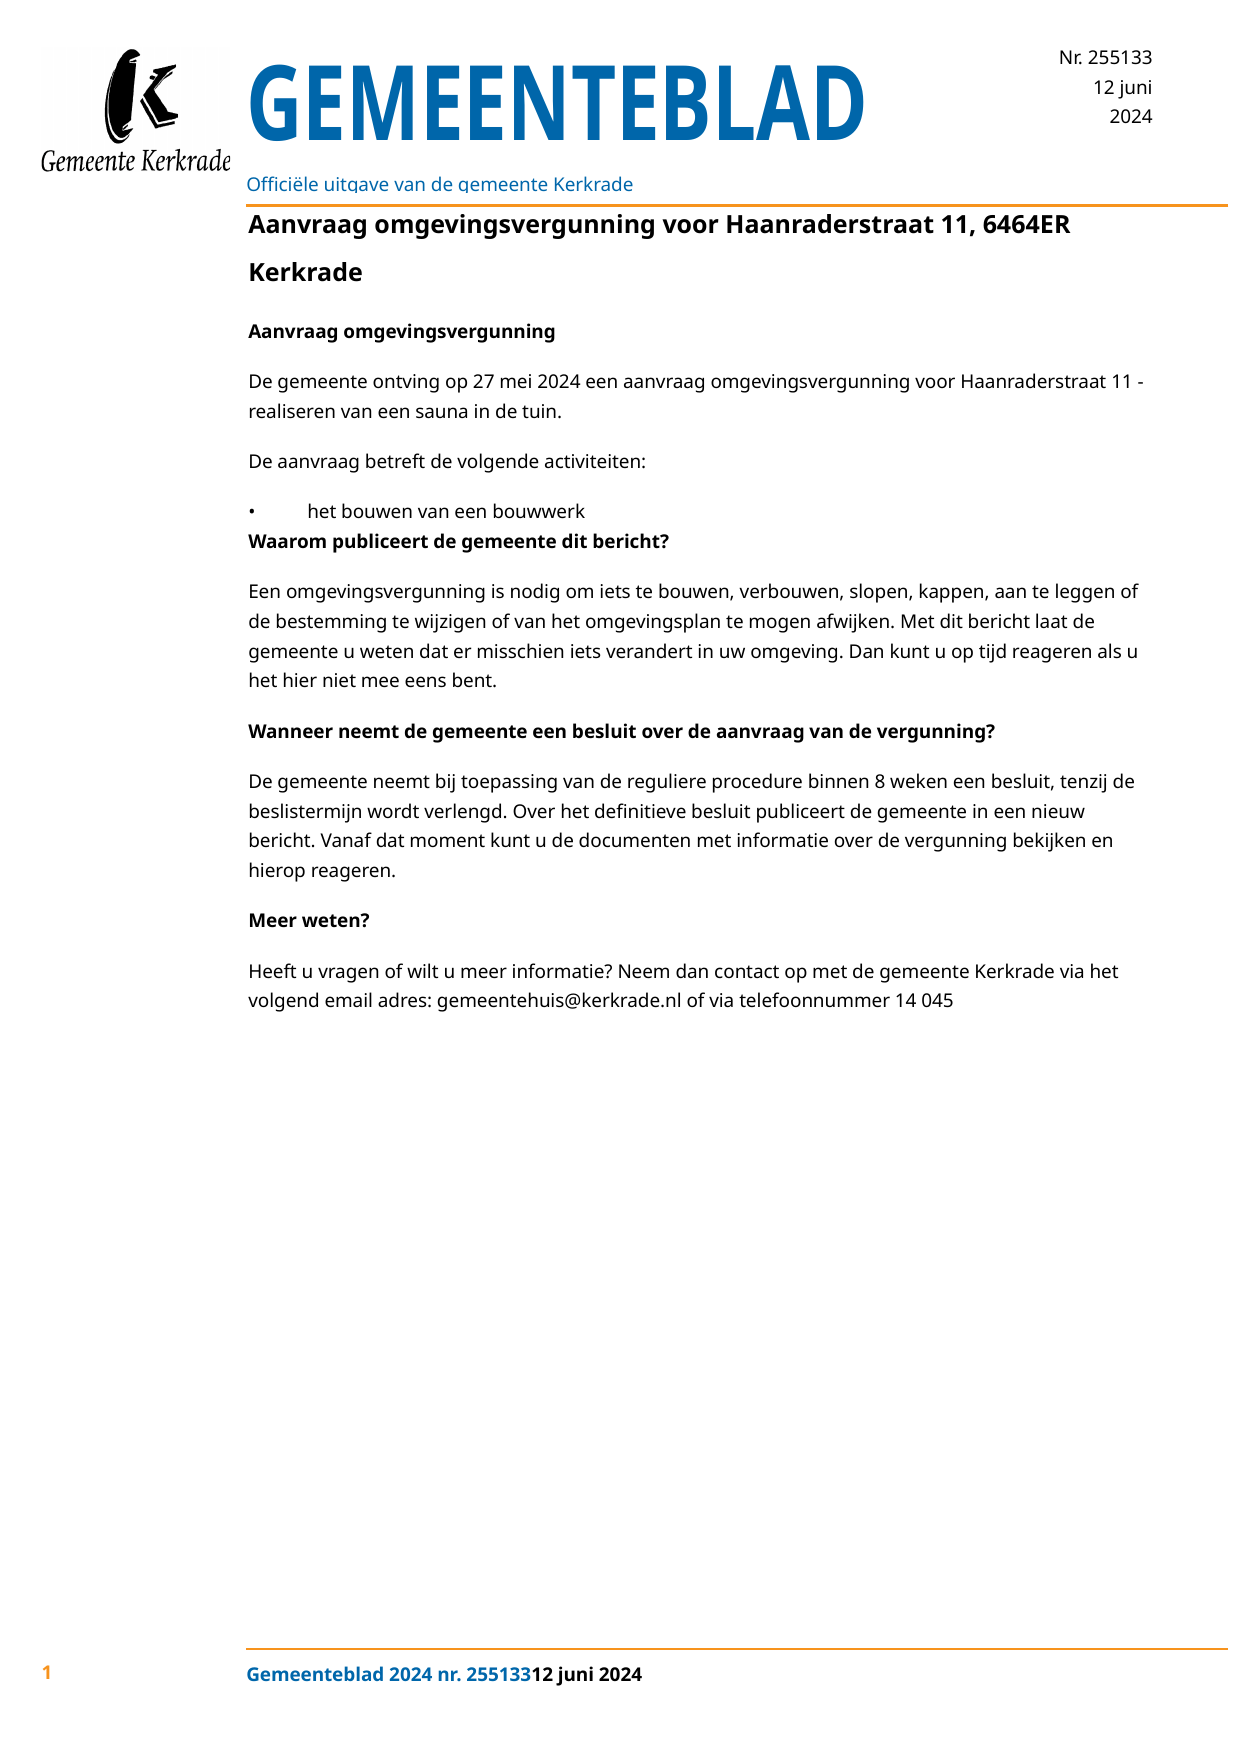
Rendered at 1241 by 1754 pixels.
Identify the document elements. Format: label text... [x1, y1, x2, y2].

text Heeft u vragen of wilt u meer informatie? Neem dan contact op met de gemeente Kerkrade via het volgend email adres: gemeentehuis@kerkrade.nl of via telefoonnummer 14 045 [248, 958, 1152, 1013]
text De gemeente ontving op 27 mei 2024 een aanvraag omgevingsvergunning voor Haanraderstraat 11 - realiseren van een sauna in de tuin. [248, 368, 1152, 424]
text Waarom publiceert de gemeente dit bericht? [248, 528, 1152, 554]
picture [41, 47, 231, 172]
text Meer weten? [248, 907, 1152, 933]
text De aanvraag betreft de volgende activiteiten: [248, 448, 1152, 474]
text Aanvraag omgevingsvergunning [248, 318, 1152, 344]
text Een omgevingsvergunning is nodig om iets te bouwen, verbouwen, slopen, kappen, aan te leggen of de bestemming te wijzigen of van het omgevingsplan te mogen afwijken. Met dit bericht laat de gemeente u weten dat er misschien iets verandert in uw omgeving. Dan kunt u op tijd reageren als u het hier niet mee eens bent. [248, 579, 1152, 693]
list het bouwen van een bouwwerk [248, 499, 1152, 524]
text De gemeente neemt bij toepassing van de reguliere procedure binnen 8 weken een besluit, tenzij de beslistermijn wordt verlengd. Over het definitieve besluit publiceert de gemeente in een nieuw bericht. Vanaf dat moment kunt u de documenten met informatie over de vergunning bekijken en hierop reageren. [248, 768, 1152, 883]
text Aanvraag omgevingsvergunning voor Haanraderstraat 11, 6464ER Kerkrade [248, 207, 1152, 288]
text Wanneer neemt de gemeente een besluit over de aanvraag van de vergunning? [248, 718, 1152, 744]
